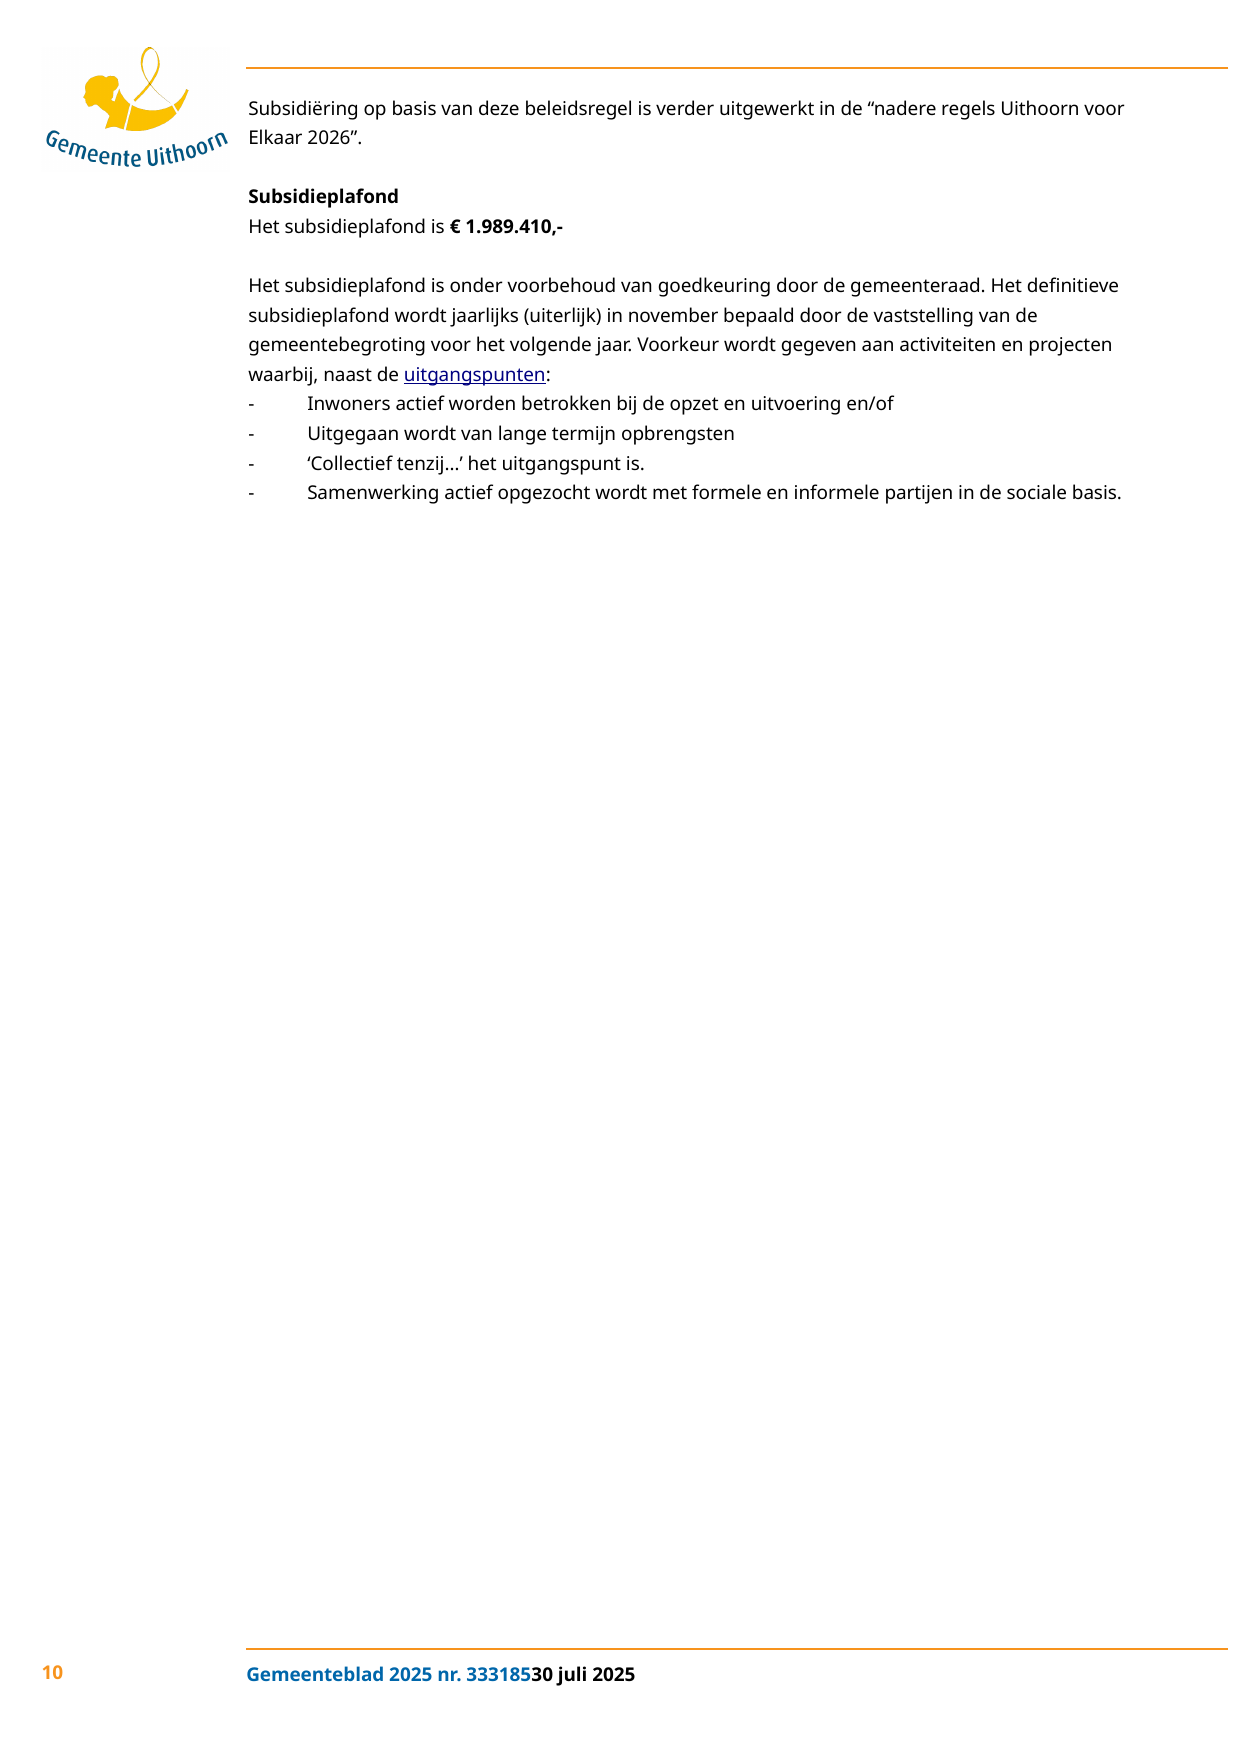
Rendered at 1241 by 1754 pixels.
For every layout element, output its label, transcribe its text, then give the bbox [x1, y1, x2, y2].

list ‘Collectief tenzij…’ het uitgangspunt is. [248, 450, 1152, 476]
list Uitgegaan wordt van lange termijn opbrengsten [248, 420, 1152, 446]
text Het subsidieplafond is € 1.989.410,- [248, 213, 1152, 239]
list Inwoners actief worden betrokken bij de opzet en uitvoering en/of [248, 391, 1152, 416]
text Subsidieplafond [248, 183, 1152, 209]
picture [41, 47, 231, 172]
text Subsidiëring op basis van deze beleidsregel is verder uitgewerkt in de “nadere regels Uithoorn voor Elkaar 2026”. [248, 95, 1152, 150]
list Samenwerking actief opgezocht wordt met formele en informele partijen in de sociale basis. [248, 479, 1152, 505]
text Het subsidieplafond is onder voorbehoud van goedkeuring door de gemeenteraad. Het definitieve subsidieplafond wordt jaarlijks (uiterlijk) in november bepaald door de vaststelling van de gemeentebegroting voor het volgende jaar. Voorkeur wordt gegeven aan activiteiten en projecten waarbij, naast de uitgangspunten: [248, 272, 1152, 387]
